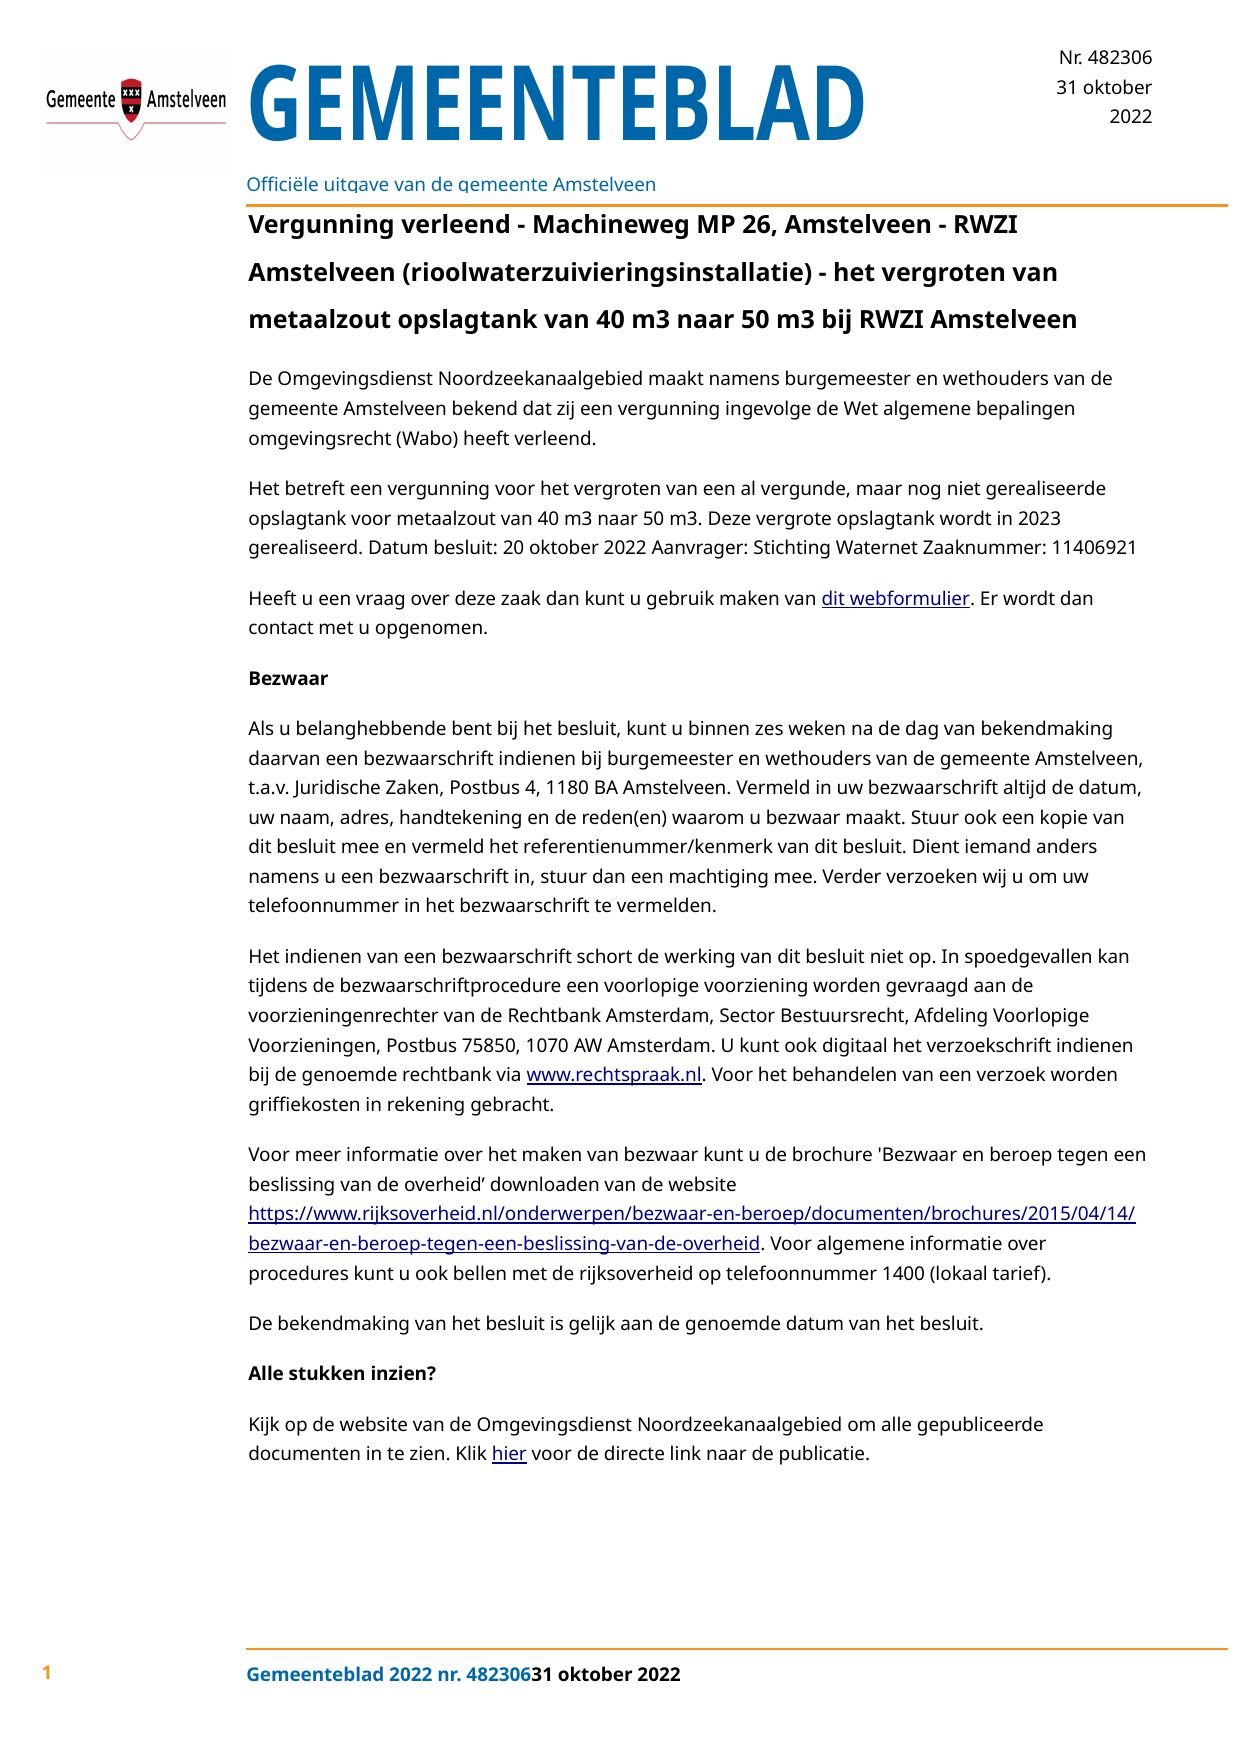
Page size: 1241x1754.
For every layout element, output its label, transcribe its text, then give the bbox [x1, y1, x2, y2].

text Het betreft een vergunning voor het vergroten van een al vergunde, maar nog niet gerealiseerde opslagtank voor metaalzout van 40 m3 naar 50 m3. Deze vergrote opslagtank wordt in 2023 gerealiseerd. Datum besluit: 20 oktober 2022 Aanvrager: Stichting Waternet Zaaknummer: 11406921 [248, 475, 1152, 560]
text Heeft u een vraag over deze zaak dan kunt u gebruik maken van dit webformulier. Er wordt dan contact met u opgenomen. [248, 585, 1152, 640]
text Kijk op de website van de Omgevingsdienst Noordzeekanaalgebied om alle gepubliceerde documenten in te zien. Klik hier voor de directe link naar de publicatie. [248, 1411, 1152, 1466]
text Vergunning verleend - Machineweg MP 26, Amstelveen - RWZI Amstelveen (rioolwaterzuivieringsinstallatie) - het vergroten van metaalzout opslagtank van 40 m3 naar 50 m3 bij RWZI Amstelveen [248, 207, 1152, 336]
text De Omgevingsdienst Noordzeekanaalgebied maakt namens burgemeester en wethouders van de gemeente Amstelveen bekend dat zij een vergunning ingevolge de Wet algemene bepalingen omgevingsrecht (Wabo) heeft verleend. [248, 366, 1152, 450]
picture [41, 47, 231, 172]
text Het indienen van een bezwaarschrift schort de werking van dit besluit niet op. In spoedgevallen kan tijdens de bezwaarschriftprocedure een voorlopige voorziening worden gevraagd aan de voorzieningenrechter van de Rechtbank Amsterdam, Sector Bestuursrecht, Afdeling Voorlopige Voorzieningen, Postbus 75850, 1070 AW Amsterdam. U kunt ook digitaal het verzoekschrift indienen bij de genoemde rechtbank via www.rechtspraak.nl. Voor het behandelen van een verzoek worden griffiekosten in rekening gebracht. [248, 943, 1152, 1117]
text Voor meer informatie over het maken van bezwaar kunt u de brochure 'Bezwaar en beroep tegen een beslissing van de overheid’ downloaden van de website https://www.rijksoverheid.nl/onderwerpen/bezwaar-en-beroep/documenten/brochures/2015/04/14/bezwaar-en-beroep-tegen-een-beslissing-van-de-overheid. Voor algemene informatie over procedures kunt u ook bellen met de rijksoverheid op telefoonnummer 1400 (lokaal tarief). [248, 1141, 1152, 1285]
text Alle stukken inzien? [248, 1361, 1152, 1386]
text Bezwaar [248, 665, 1152, 690]
text De bekendmaking van het besluit is gelijk aan de genoemde datum van het besluit. [248, 1310, 1152, 1336]
text Als u belanghebbende bent bij het besluit, kunt u binnen zes weken na de dag van bekendmaking daarvan een bezwaarschrift indienen bij burgemeester en wethouders van de gemeente Amstelveen, t.a.v. Juridische Zaken, Postbus 4, 1180 BA Amstelveen. Vermeld in uw bezwaarschrift altijd de datum, uw naam, adres, handtekening en de reden(en) waarom u bezwaar maakt. Stuur ook een kopie van dit besluit mee en vermeld het referentienummer/kenmerk van dit besluit. Dient iemand anders namens u een bezwaarschrift in, stuur dan een machtiging mee. Verder verzoeken wij u om uw telefoonnummer in het bezwaarschrift te vermelden. [248, 715, 1152, 918]
